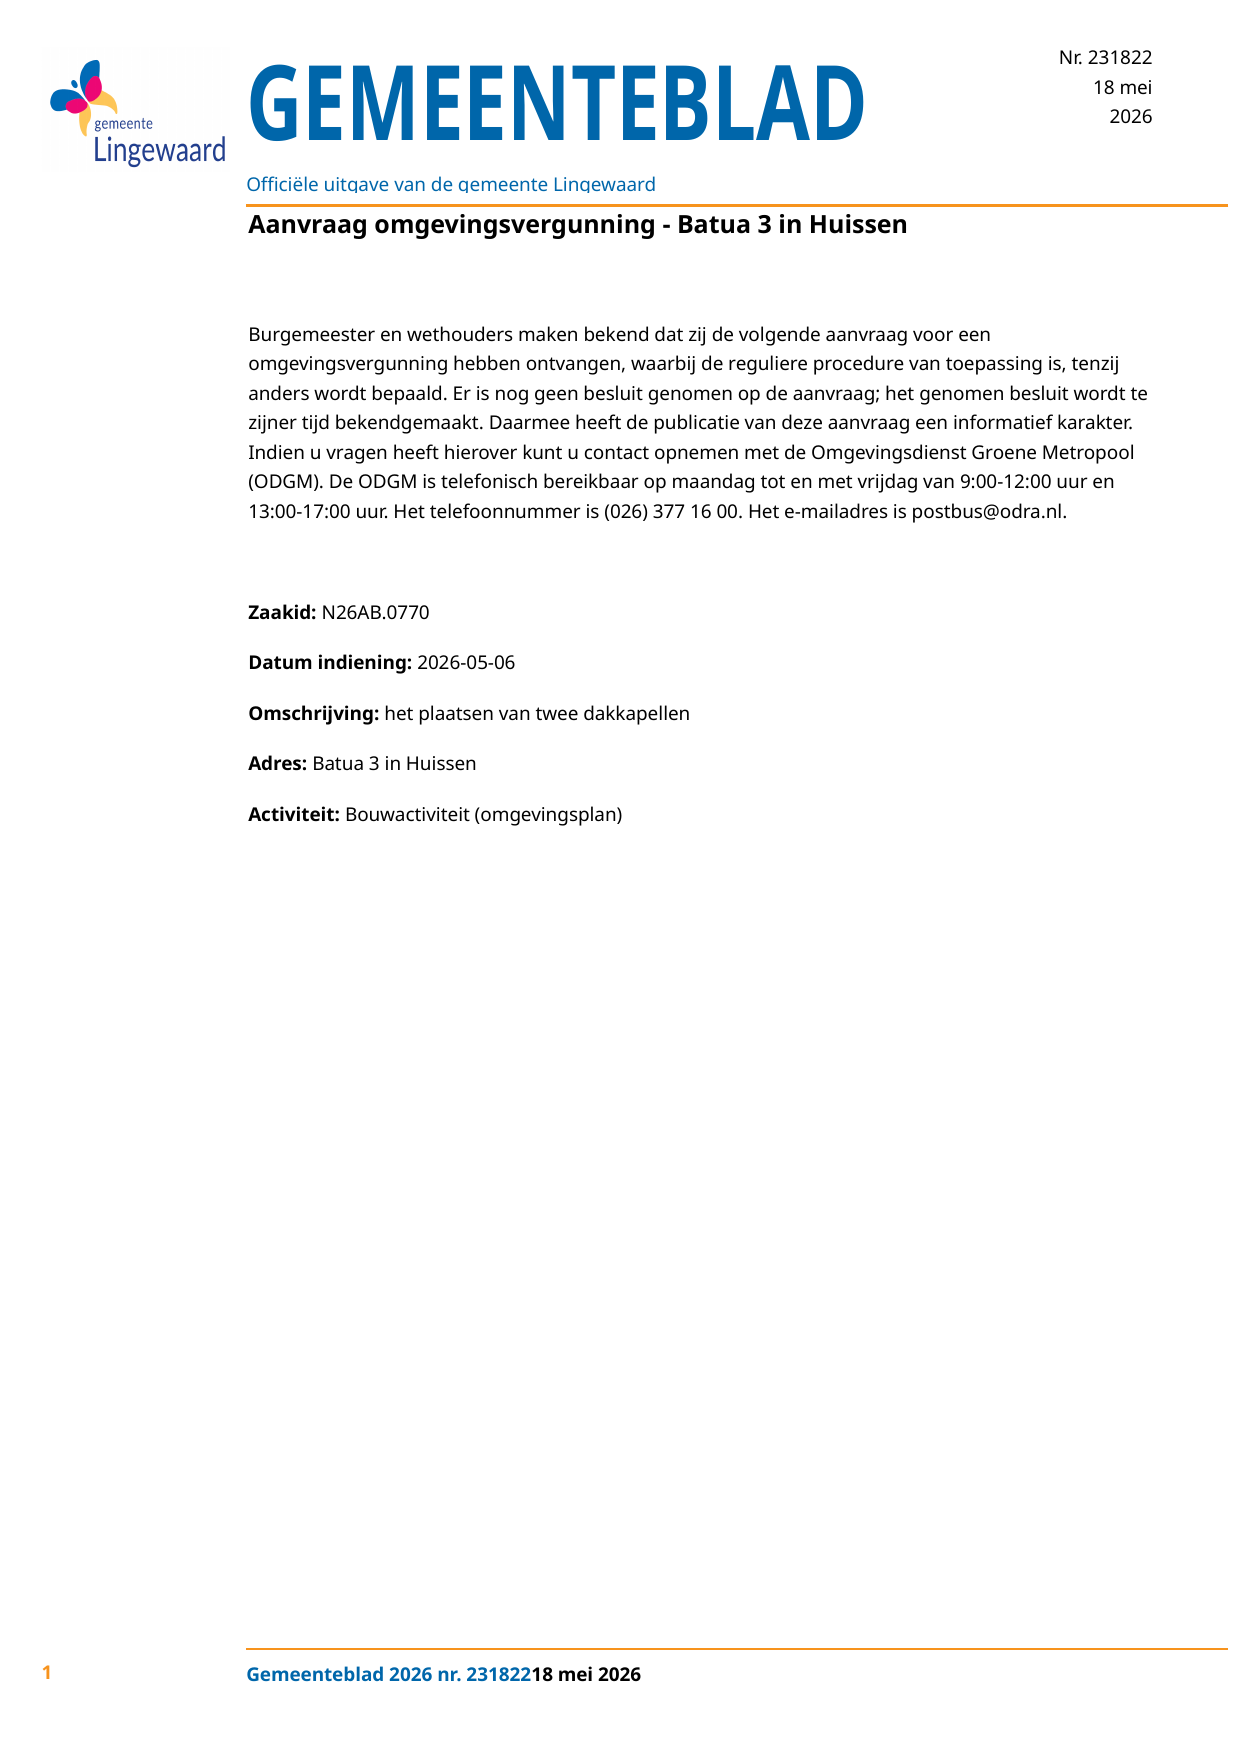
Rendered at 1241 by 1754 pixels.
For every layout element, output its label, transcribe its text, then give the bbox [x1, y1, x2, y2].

picture [41, 47, 231, 172]
text Zaakid: N26AB.0770 [248, 599, 1152, 625]
text Activiteit: Bouwactiviteit (omgevingsplan) [248, 801, 1152, 826]
text Burgemeester en wethouders maken bekend dat zij de volgende aanvraag voor een omgevingsvergunning hebben ontvangen, waarbij de reguliere procedure van toepassing is, tenzij anders wordt bepaald. Er is nog geen besluit genomen op de aanvraag; het genomen besluit wordt te zijner tijd bekendgemaakt. Daarmee heeft de publicatie van deze aanvraag een informatief karakter. Indien u vragen heeft hierover kunt u contact opnemen met de Omgevingsdienst Groene Metropool (ODGM). De ODGM is telefonisch bereikbaar op maandag tot en met vrijdag van 9:00-12:00 uur en 13:00-17:00 uur. Het telefoonnummer is (026) 377 16 00. Het e-mailadres is postbus@odra.nl. [248, 321, 1152, 524]
text Omschrijving: het plaatsen van twee dakkapellen [248, 700, 1152, 726]
text Datum indiening: 2026-05-06 [248, 649, 1152, 675]
text Aanvraag omgevingsvergunning - Batua 3 in Huissen [248, 207, 1152, 241]
text Adres: Batua 3 in Huissen [248, 750, 1152, 776]
